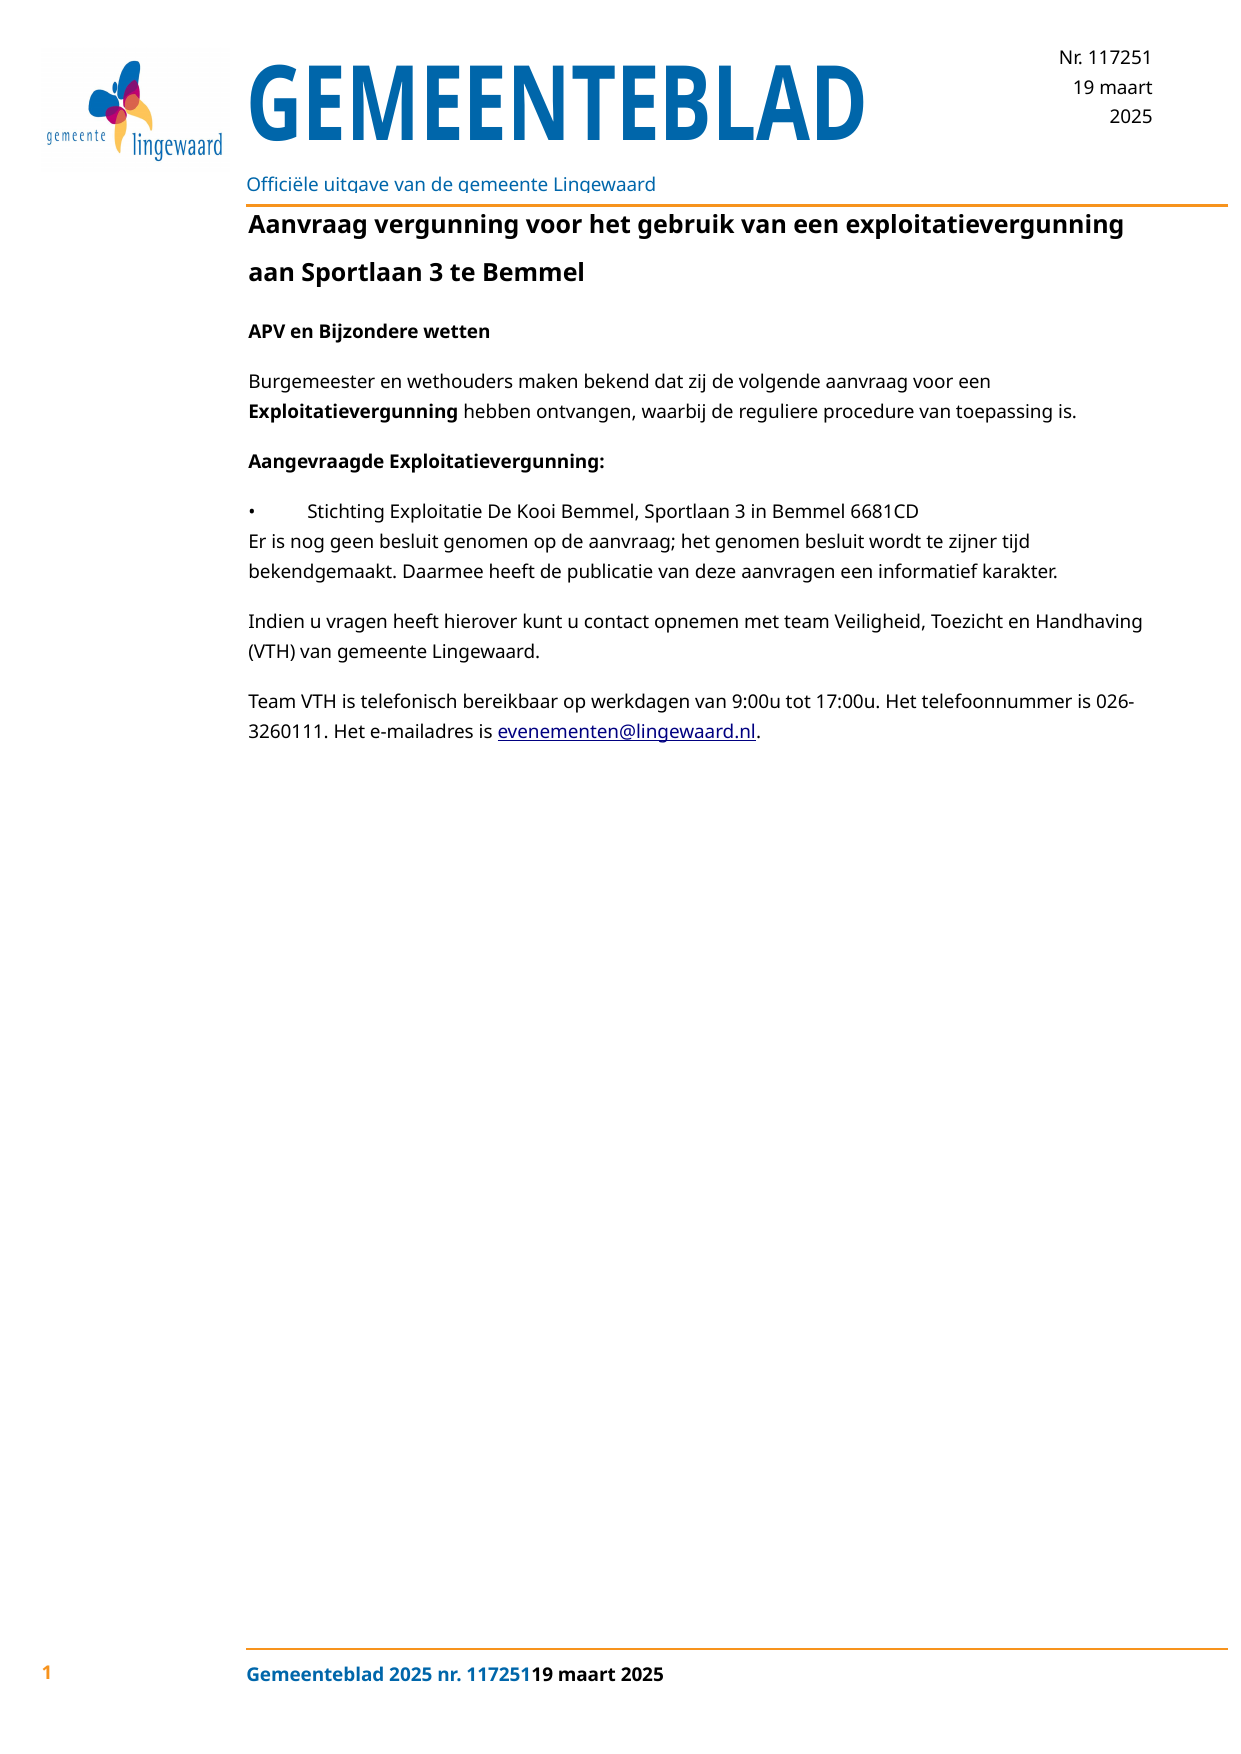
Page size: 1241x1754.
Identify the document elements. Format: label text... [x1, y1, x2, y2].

text Aangevraagde Exploitatievergunning: [248, 448, 1152, 474]
text Aanvraag vergunning voor het gebruik van een exploitatievergunning aan Sportlaan 3 te Bemmel [248, 207, 1152, 288]
picture [41, 47, 231, 172]
list Stichting Exploitatie De Kooi Bemmel, Sportlaan 3 in Bemmel 6681CD [248, 499, 1152, 524]
text Er is nog geen besluit genomen op de aanvraag; het genomen besluit wordt te zijner tijd bekendgemaakt. Daarmee heeft de publicatie van deze aanvragen een informatief karakter. [248, 528, 1152, 584]
text Team VTH is telefonisch bereikbaar op werkdagen van 9:00u tot 17:00u. Het telefoonnummer is 026-3260111. Het e-mailadres is evenementen@lingewaard.nl. [248, 688, 1152, 744]
text Burgemeester en wethouders maken bekend dat zij de volgende aanvraag voor een Exploitatievergunning hebben ontvangen, waarbij de reguliere procedure van toepassing is. [248, 368, 1152, 424]
text Indien u vragen heeft hierover kunt u contact opnemen met team Veiligheid, Toezicht en Handhaving (VTH) van gemeente Lingewaard. [248, 608, 1152, 664]
text APV en Bijzondere wetten [248, 318, 1152, 344]
